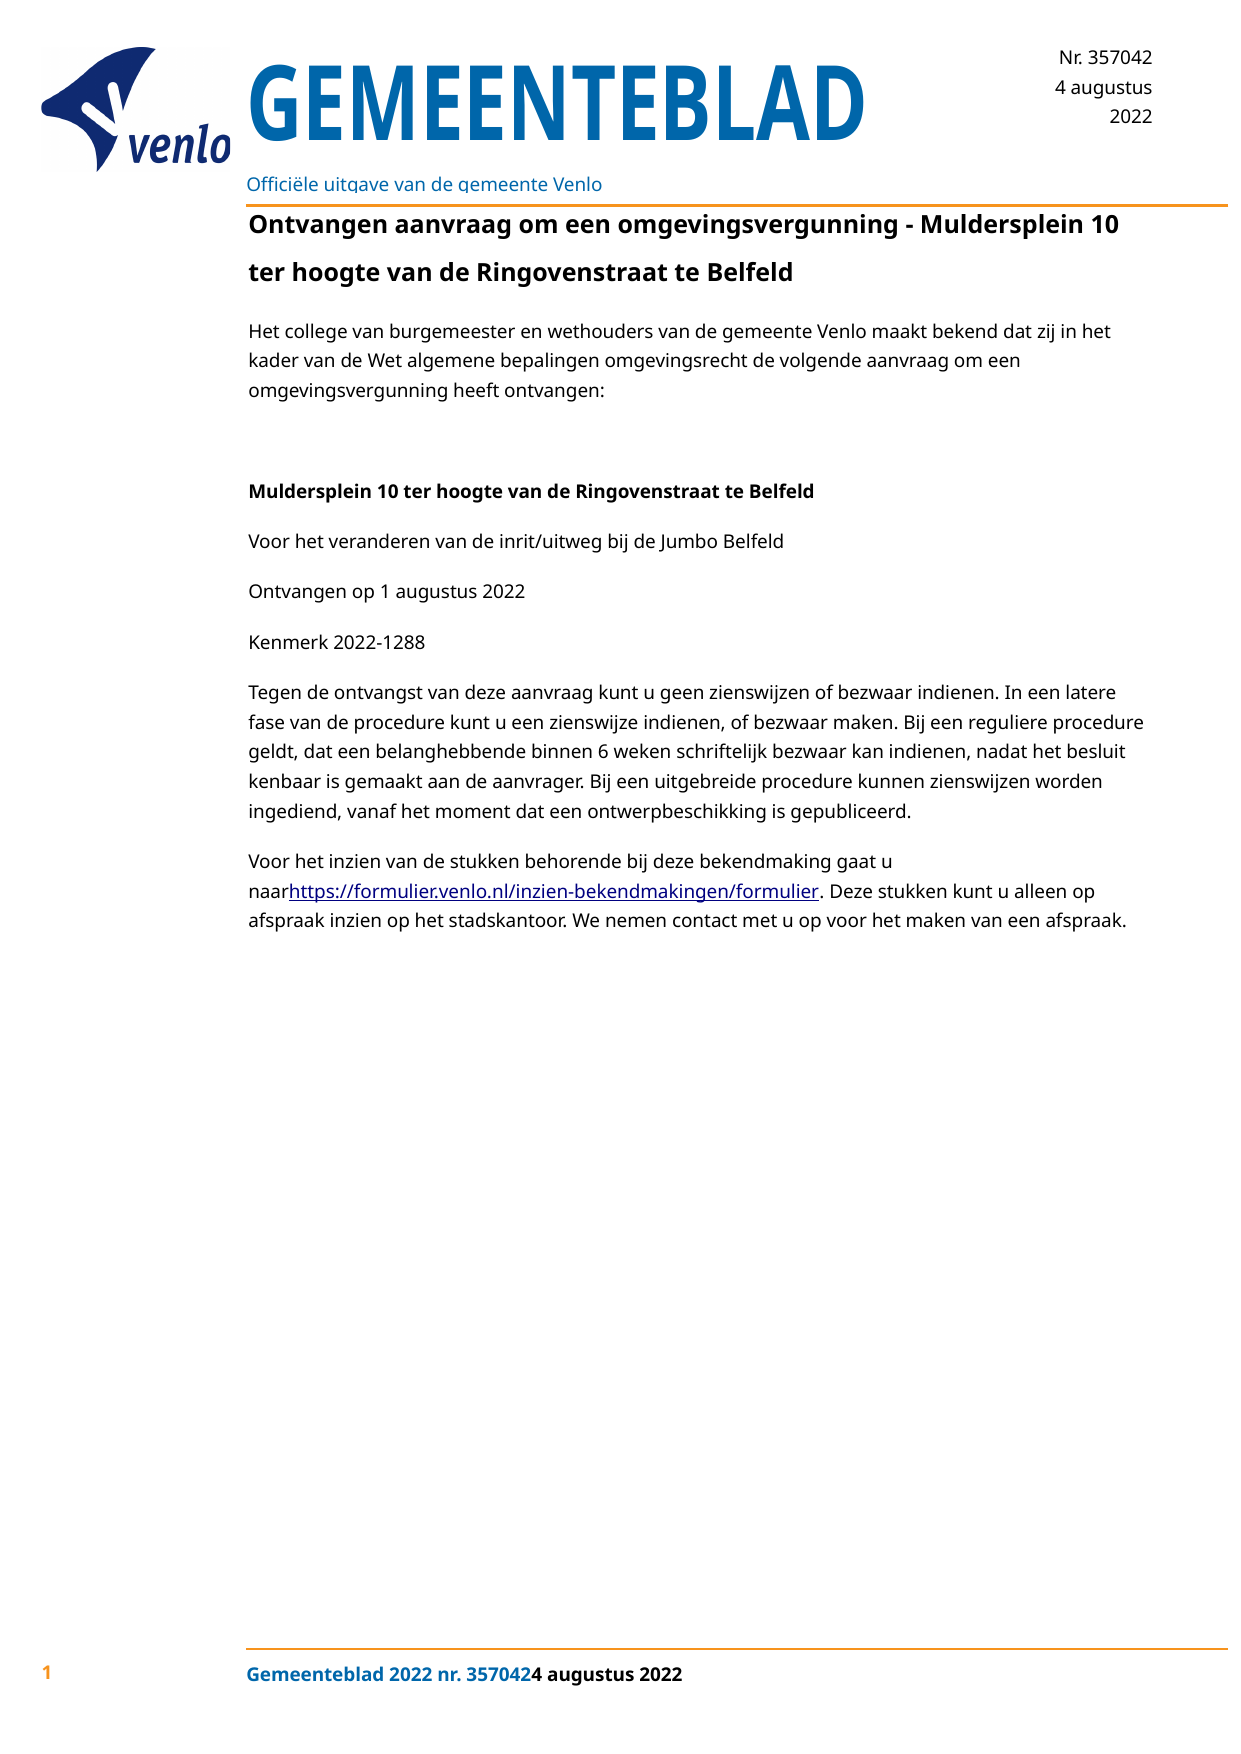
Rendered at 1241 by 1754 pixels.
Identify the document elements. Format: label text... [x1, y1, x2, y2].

text Muldersplein 10 ter hoogte van de Ringovenstraat te Belfeld [248, 478, 1152, 504]
text Ontvangen aanvraag om een omgevingsvergunning - Muldersplein 10 ter hoogte van de Ringovenstraat te Belfeld [248, 207, 1152, 288]
text Ontvangen op 1 augustus 2022 [248, 579, 1152, 604]
text Kenmerk 2022-1288 [248, 629, 1152, 655]
text Tegen de ontvangst van deze aanvraag kunt u geen zienswijzen of bezwaar indienen. In een latere fase van de procedure kunt u een zienswijze indienen, of bezwaar maken. Bij een reguliere procedure geldt, dat een belanghebbende binnen 6 weken schriftelijk bezwaar kan indienen, nadat het besluit kenbaar is gemaakt aan de aanvrager. Bij een uitgebreide procedure kunnen zienswijzen worden ingediend, vanaf het moment dat een ontwerpbeschikking is gepubliceerd. [248, 679, 1152, 824]
text Voor het veranderen van de inrit/uitweg bij de Jumbo Belfeld [248, 528, 1152, 554]
picture [41, 47, 231, 172]
text Het college van burgemeester en wethouders van de gemeente Venlo maakt bekend dat zij in het kader van de Wet algemene bepalingen omgevingsrecht de volgende aanvraag om een omgevingsvergunning heeft ontvangen: [248, 318, 1152, 403]
text Voor het inzien van de stukken behorende bij deze bekendmaking gaat u naarhttps://formulier.venlo.nl/inzien-bekendmakingen/formulier. Deze stukken kunt u alleen op afspraak inzien op het stadskantoor. We nemen contact met u op voor het maken van een afspraak. [248, 848, 1152, 933]
